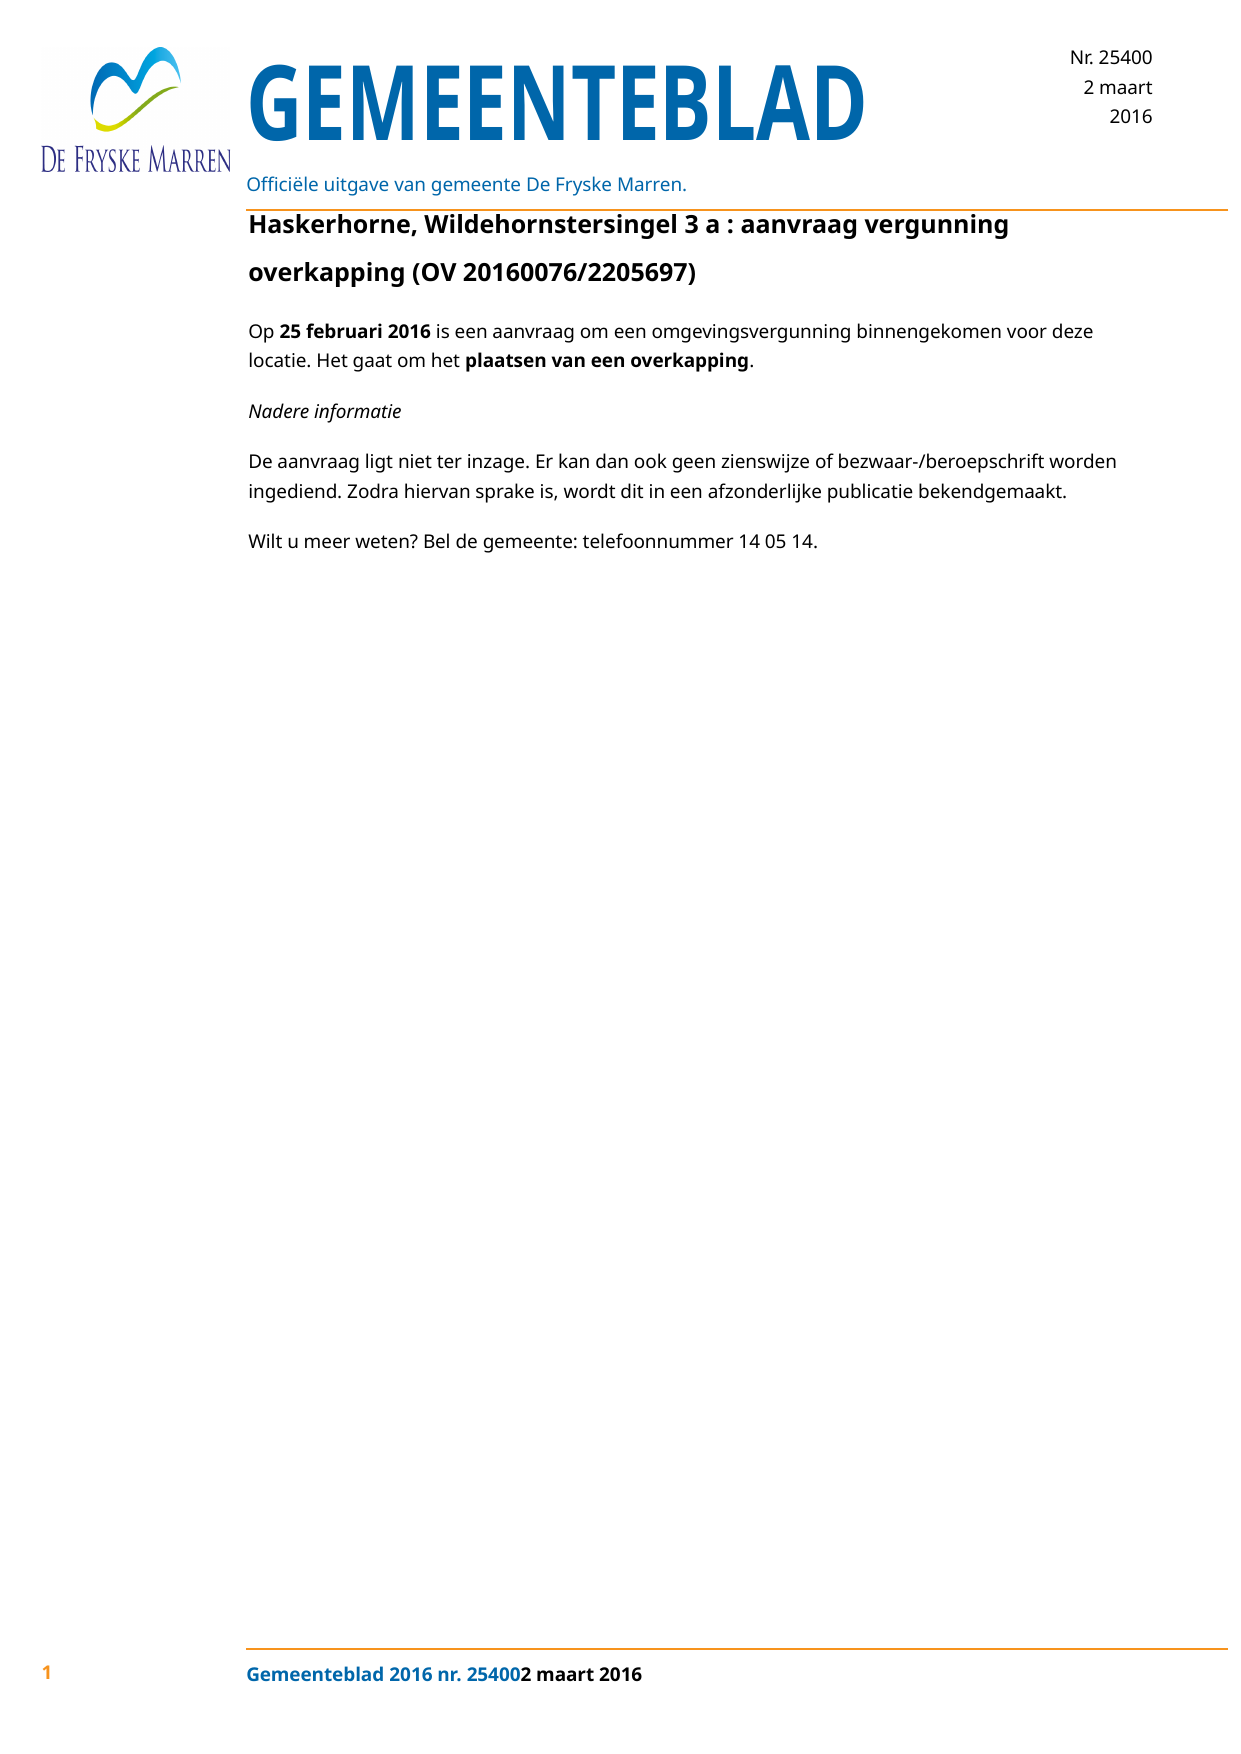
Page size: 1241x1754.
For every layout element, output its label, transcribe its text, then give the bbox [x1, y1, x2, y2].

text Nadere informatie [248, 398, 1152, 424]
text Wilt u meer weten? Bel de gemeente: telefoonnummer 14 05 14. [248, 528, 1152, 554]
picture [41, 47, 231, 172]
text Op 25 februari 2016 is een aanvraag om een omgevingsvergunning binnengekomen voor deze locatie. Het gaat om het plaatsen van een overkapping. [248, 318, 1152, 373]
text Haskerhorne, Wildehornstersingel 3 a : aanvraag vergunning overkapping (OV 20160076/2205697) [248, 211, 1152, 288]
text De aanvraag ligt niet ter inzage. Er kan dan ook geen zienswijze of bezwaar-/beroepschrift worden ingediend. Zodra hiervan sprake is, wordt dit in een afzonderlijke publicatie bekendgemaakt. [248, 448, 1152, 504]
